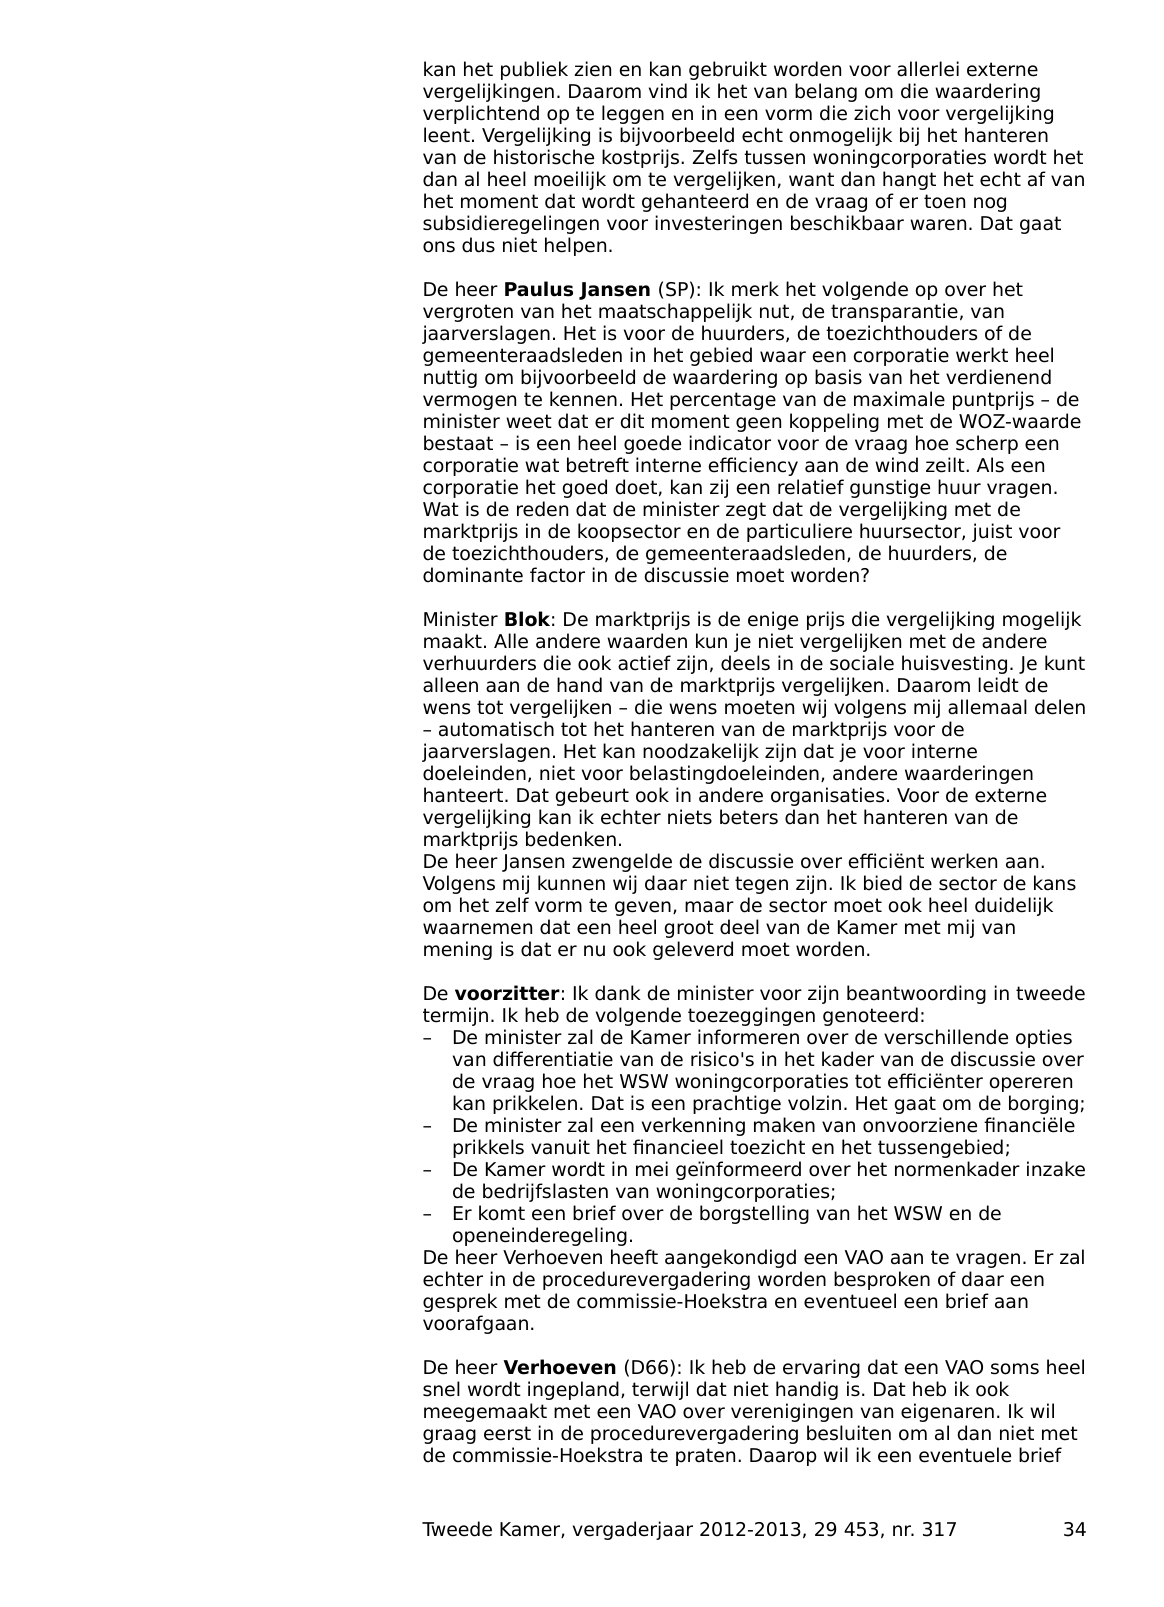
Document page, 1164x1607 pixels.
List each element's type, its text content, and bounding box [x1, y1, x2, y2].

text De heer Verhoeven (D66): Ik heb de ervaring dat een VAO soms heel snel wordt ingepland, terwijl dat niet handig is. Dat heb ik ook meegemaakt met een VAO over verenigingen van eigenaren. Ik wil graag eerst in de procedurevergadering besluiten om al dan niet met de commissie-Hoekstra te praten. Daarop wil ik een eventuele brief [422, 1357, 1087, 1467]
text Minister Blok: De marktprijs is de enige prijs die vergelijking mogelijk maakt. Alle andere waarden kun je niet vergelijken met de andere verhuurders die ook actief zijn, deels in de sociale huisvesting. Je kunt alleen aan de hand van de marktprijs vergelijken. Daarom leidt de wens tot vergelijken – die wens moeten wij volgens mij allemaal delen – automatisch tot het hanteren van de marktprijs voor de jaarverslagen. Het kan noodzakelijk zijn dat je voor interne doeleinden, niet voor belastingdoeleinden, andere waarderingen hanteert. Dat gebeurt ook in andere organisaties. Voor de externe vergelijking kan ik echter niets beters dan het hanteren van de marktprijs bedenken. [422, 609, 1087, 851]
text De heer Verhoeven heeft aangekondigd een VAO aan te vragen. Er zal echter in de procedurevergadering worden besproken of daar een gesprek met de commissie-Hoekstra en eventueel een brief aan voorafgaan. [422, 1247, 1087, 1334]
text kan het publiek zien en kan gebruikt worden voor allerlei externe vergelijkingen. Daarom vind ik het van belang om die waardering verplichtend op te leggen en in een vorm die zich voor vergelijking leent. Vergelijking is bijvoorbeeld echt onmogelijk bij het hanteren van de historische kostprijs. Zelfs tussen woningcorporaties wordt het dan al heel moeilijk om te vergelijken, want dan hangt het echt af van het moment dat wordt gehanteerd en de vraag of er toen nog subsidieregelingen voor investeringen beschikbaar waren. Dat gaat ons dus niet helpen. [422, 59, 1087, 257]
text De heer Paulus Jansen (SP): Ik merk het volgende op over het vergroten van het maatschappelijk nut, de transparantie, van jaarverslagen. Het is voor de huurders, de toezichthouders of de gemeenteraadsleden in het gebied waar een corporatie werkt heel nuttig om bijvoorbeeld de waardering op basis van het verdienend vermogen te kennen. Het percentage van de maximale puntprijs – de minister weet dat er dit moment geen koppeling met de WOZ-waarde bestaat – is een heel goede indicator voor de vraag hoe scherp een corporatie wat betreft interne efficiency aan de wind zeilt. Als een corporatie het goed doet, kan zij een relatief gunstige huur vragen. Wat is de reden dat de minister zegt dat de vergelijking met de marktprijs in de koopsector en de particuliere huursector, juist voor de toezichthouders, de gemeenteraadsleden, de huurders, de dominante factor in de discussie moet worden? [422, 279, 1087, 587]
text – Er komt een brief over de borgstelling van het WSW en de openeinderegeling. [422, 1203, 1087, 1247]
text – De minister zal de Kamer informeren over de verschillende opties van differentiatie van de risico's in het kader van de discussie over de vraag hoe het WSW woningcorporaties tot efficiënter opereren kan prikkelen. Dat is een prachtige volzin. Het gaat om de borging; [422, 1027, 1087, 1115]
text De voorzitter: Ik dank de minister voor zijn beantwoording in tweede termijn. Ik heb de volgende toezeggingen genoteerd: [422, 983, 1087, 1027]
text De heer Jansen zwengelde de discussie over efficiënt werken aan. Volgens mij kunnen wij daar niet tegen zijn. Ik bied de sector de kans om het zelf vorm te geven, maar de sector moet ook heel duidelijk waarnemen dat een heel groot deel van de Kamer met mij van mening is dat er nu ook geleverd moet worden. [422, 851, 1087, 961]
text – De Kamer wordt in mei geïnformeerd over het normenkader inzake de bedrijfslasten van woningcorporaties; [422, 1159, 1087, 1203]
text – De minister zal een verkenning maken van onvoorziene financiële prikkels vanuit het financieel toezicht en het tussengebied; [422, 1115, 1087, 1159]
